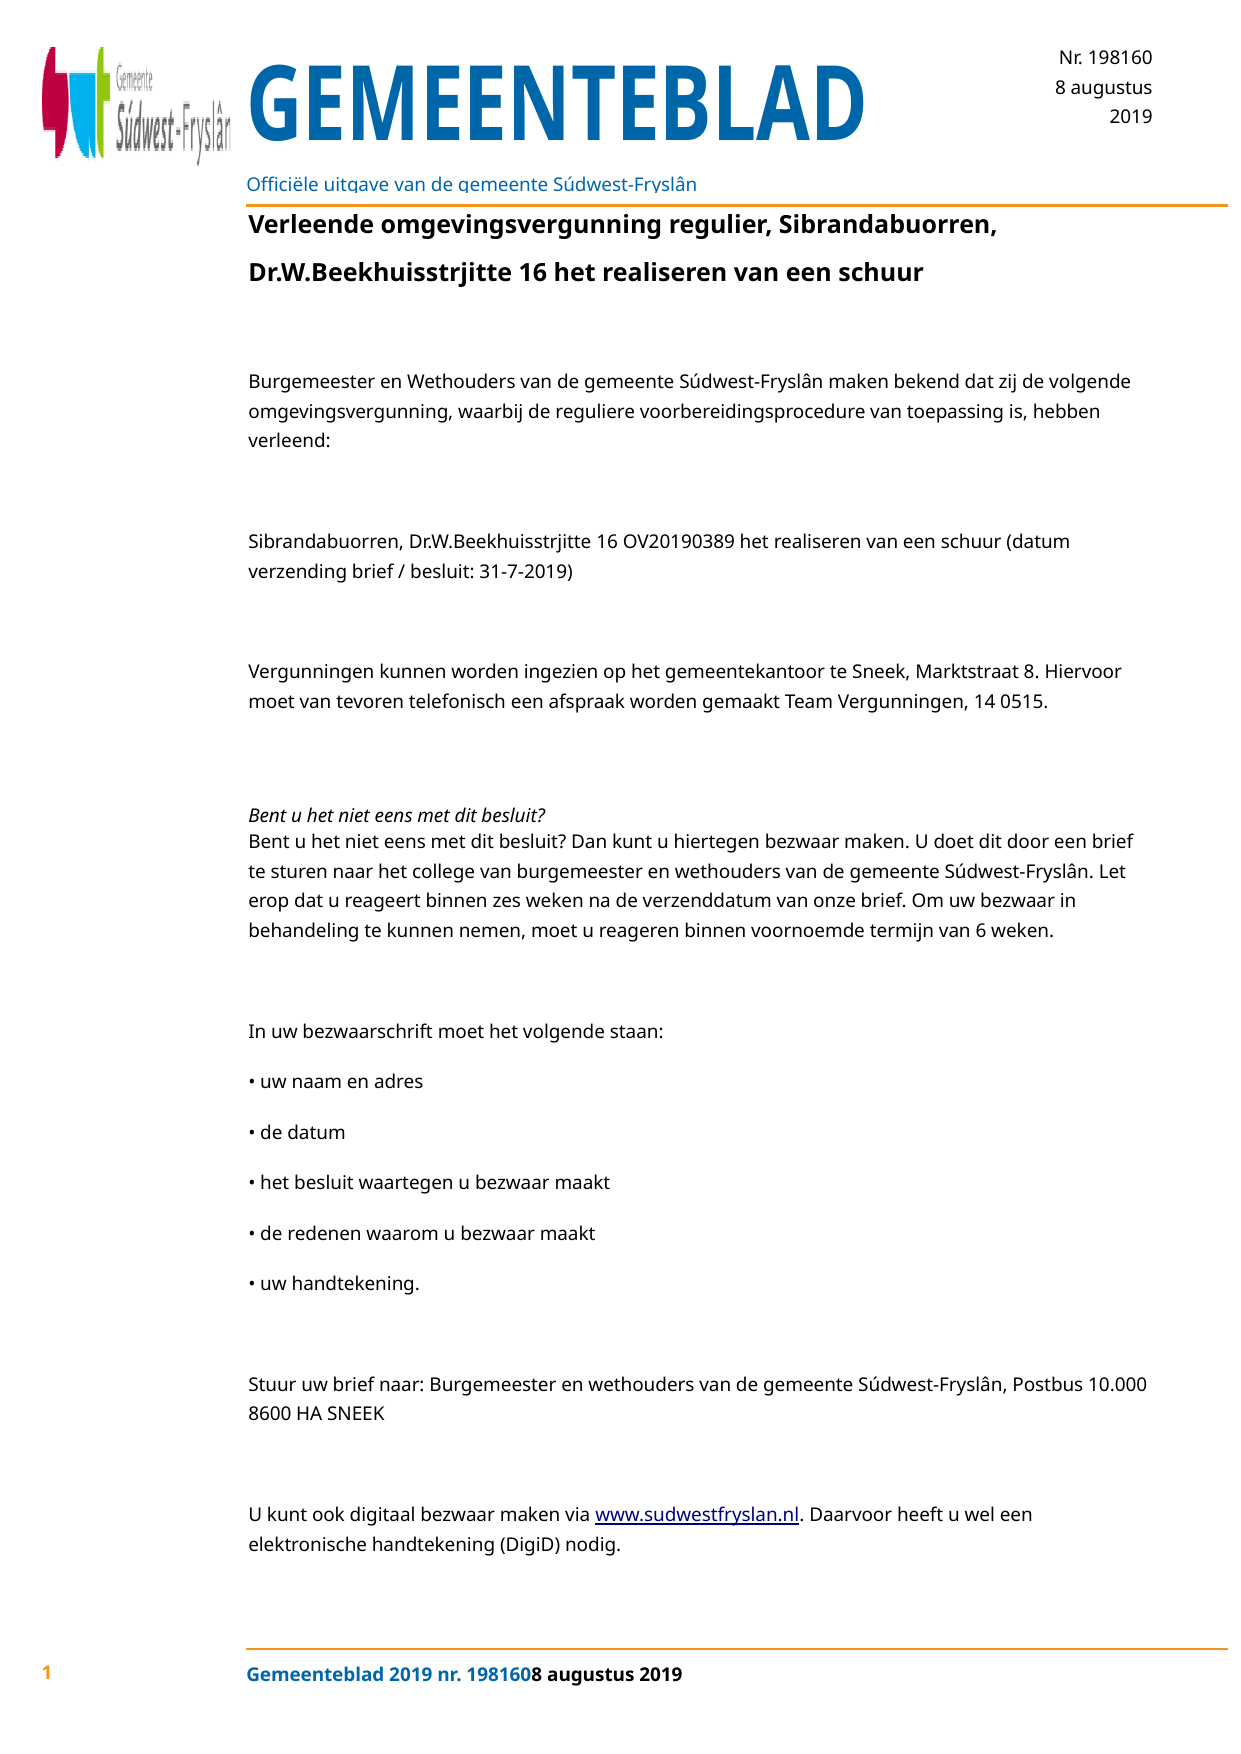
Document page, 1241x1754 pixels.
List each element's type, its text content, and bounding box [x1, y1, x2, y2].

text Vergunningen kunnen worden ingezien op het gemeentekantoor te Sneek, Marktstraat 8. Hiervoor moet van tevoren telefonisch een afspraak worden gemaakt Team Vergunningen, 14 0515. [248, 659, 1152, 714]
text Bent u het niet eens met dit besluit? [248, 803, 1152, 828]
text Bent u het niet eens met dit besluit? Dan kunt u hiertegen bezwaar maken. U doet dit door een brief te sturen naar het college van burgemeester en wethouders van de gemeente Súdwest-Fryslân. Let erop dat u reageert binnen zes weken na de verzenddatum van onze brief. Om uw bezwaar in behandeling te kunnen nemen, moet u reageren binnen voornoemde termijn van 6 weken. [248, 828, 1152, 943]
text • de datum [248, 1119, 1152, 1144]
text Burgemeester en Wethouders van de gemeente Súdwest-Fryslân maken bekend dat zij de volgende omgevingsvergunning, waarbij de reguliere voorbereidingsprocedure van toepassing is, hebben verleend: [248, 368, 1152, 453]
text Verleende omgevingsvergunning regulier, Sibrandabuorren, Dr.W.Beekhuisstrjitte 16 het realiseren van een schuur [248, 207, 1152, 288]
text In uw bezwaarschrift moet het volgende staan: [248, 1018, 1152, 1044]
text • uw naam en adres [248, 1068, 1152, 1094]
text • het besluit waartegen u bezwaar maakt [248, 1169, 1152, 1195]
text Stuur uw brief naar: Burgemeester en wethouders van de gemeente Súdwest-Fryslân, Postbus 10.000 8600 HA SNEEK [248, 1371, 1152, 1426]
picture [41, 47, 231, 172]
text • de redenen waarom u bezwaar maakt [248, 1220, 1152, 1245]
text U kunt ook digitaal bezwaar maken via www.sudwestfryslan.nl. Daarvoor heeft u wel een elektronische handtekening (DigiD) nodig. [248, 1501, 1152, 1557]
text Sibrandabuorren, Dr.W.Beekhuisstrjitte 16 OV20190389 het realiseren van een schuur (datum verzending brief / besluit: 31-7-2019) [248, 528, 1152, 584]
text • uw handtekening. [248, 1270, 1152, 1296]
